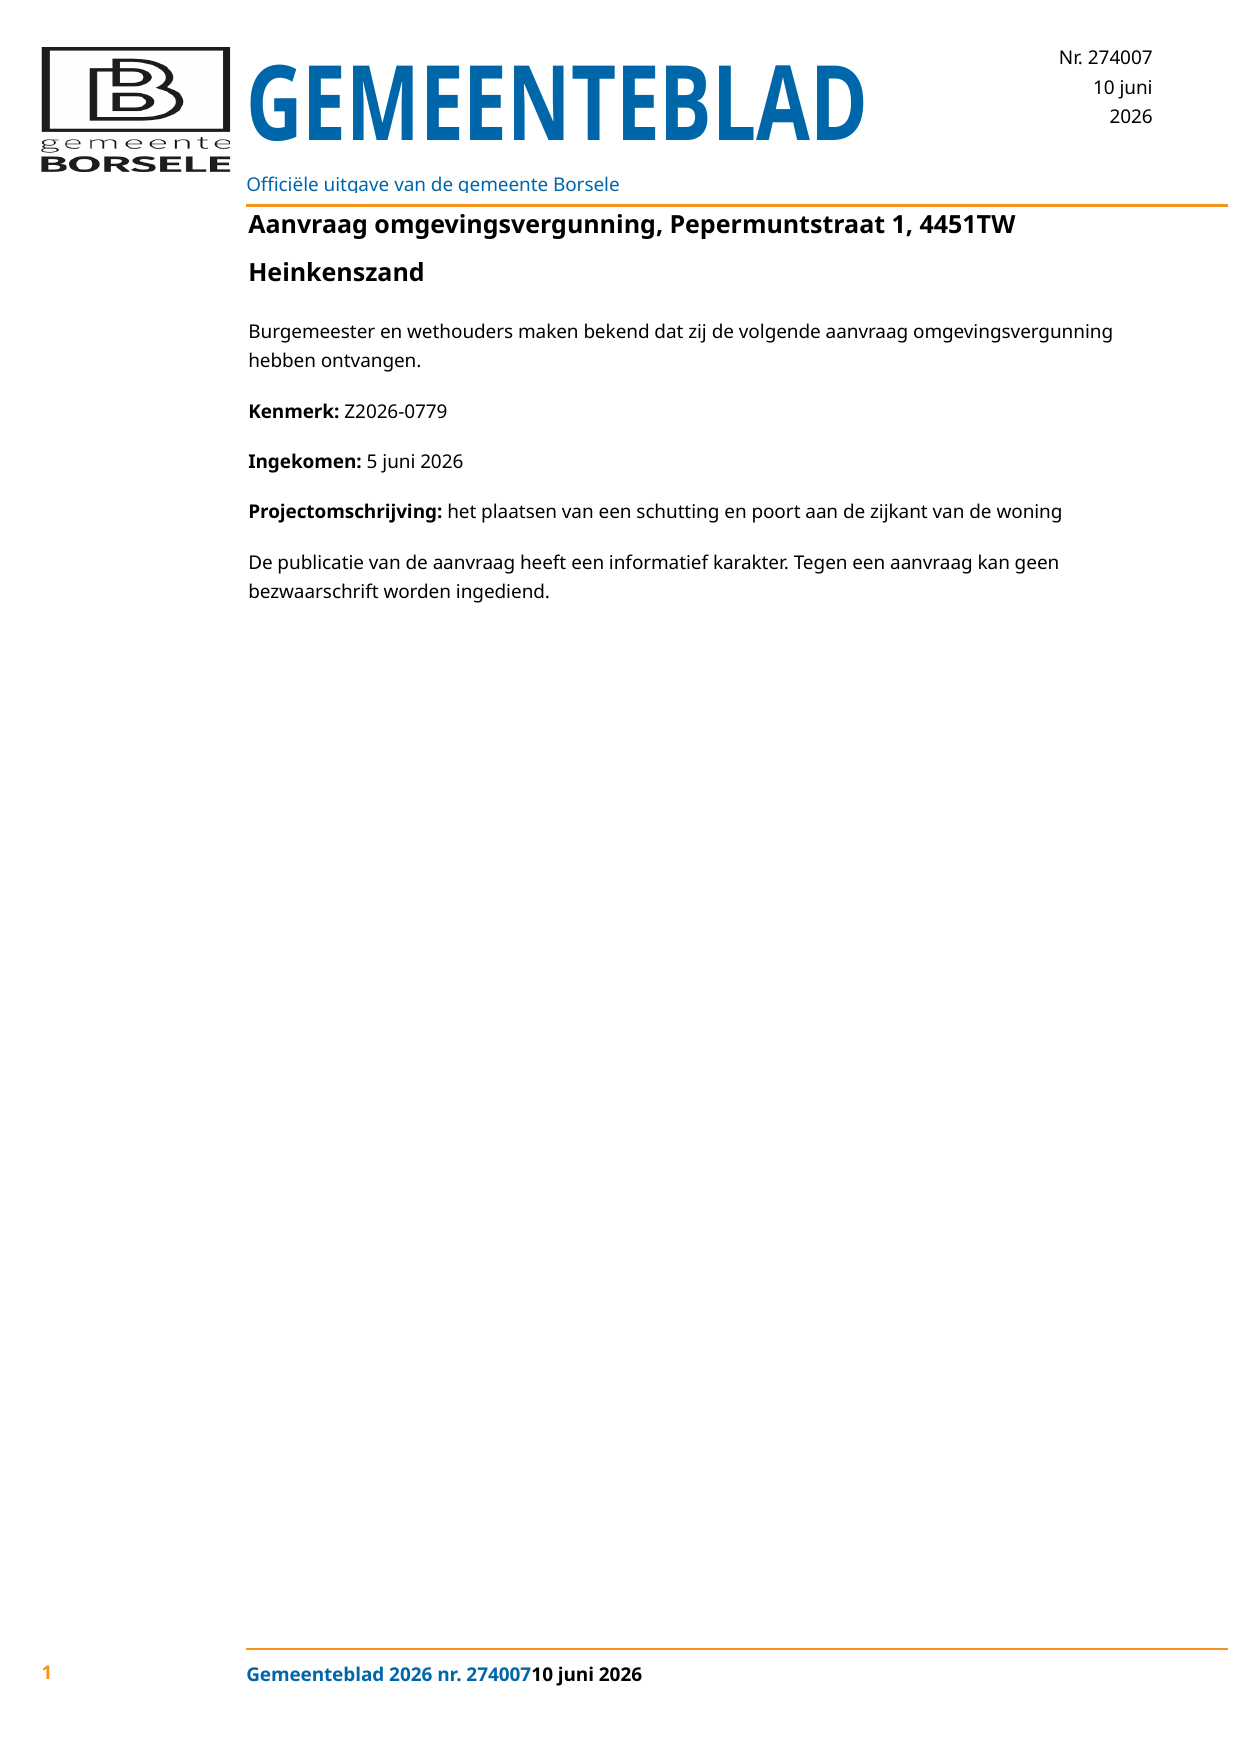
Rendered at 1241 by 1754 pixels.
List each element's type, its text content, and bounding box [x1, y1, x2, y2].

text Projectomschrijving: het plaatsen van een schutting en poort aan de zijkant van de woning [248, 499, 1152, 524]
picture [41, 47, 231, 172]
text Aanvraag omgevingsvergunning, Pepermuntstraat 1, 4451TW Heinkenszand [248, 207, 1152, 288]
text Ingekomen: 5 juni 2026 [248, 448, 1152, 474]
text Burgemeester en wethouders maken bekend dat zij de volgende aanvraag omgevingsvergunning hebben ontvangen. [248, 318, 1152, 373]
text Kenmerk: Z2026-0779 [248, 398, 1152, 424]
text De publicatie van de aanvraag heeft een informatief karakter. Tegen een aanvraag kan geen bezwaarschrift worden ingediend. [248, 549, 1152, 604]
